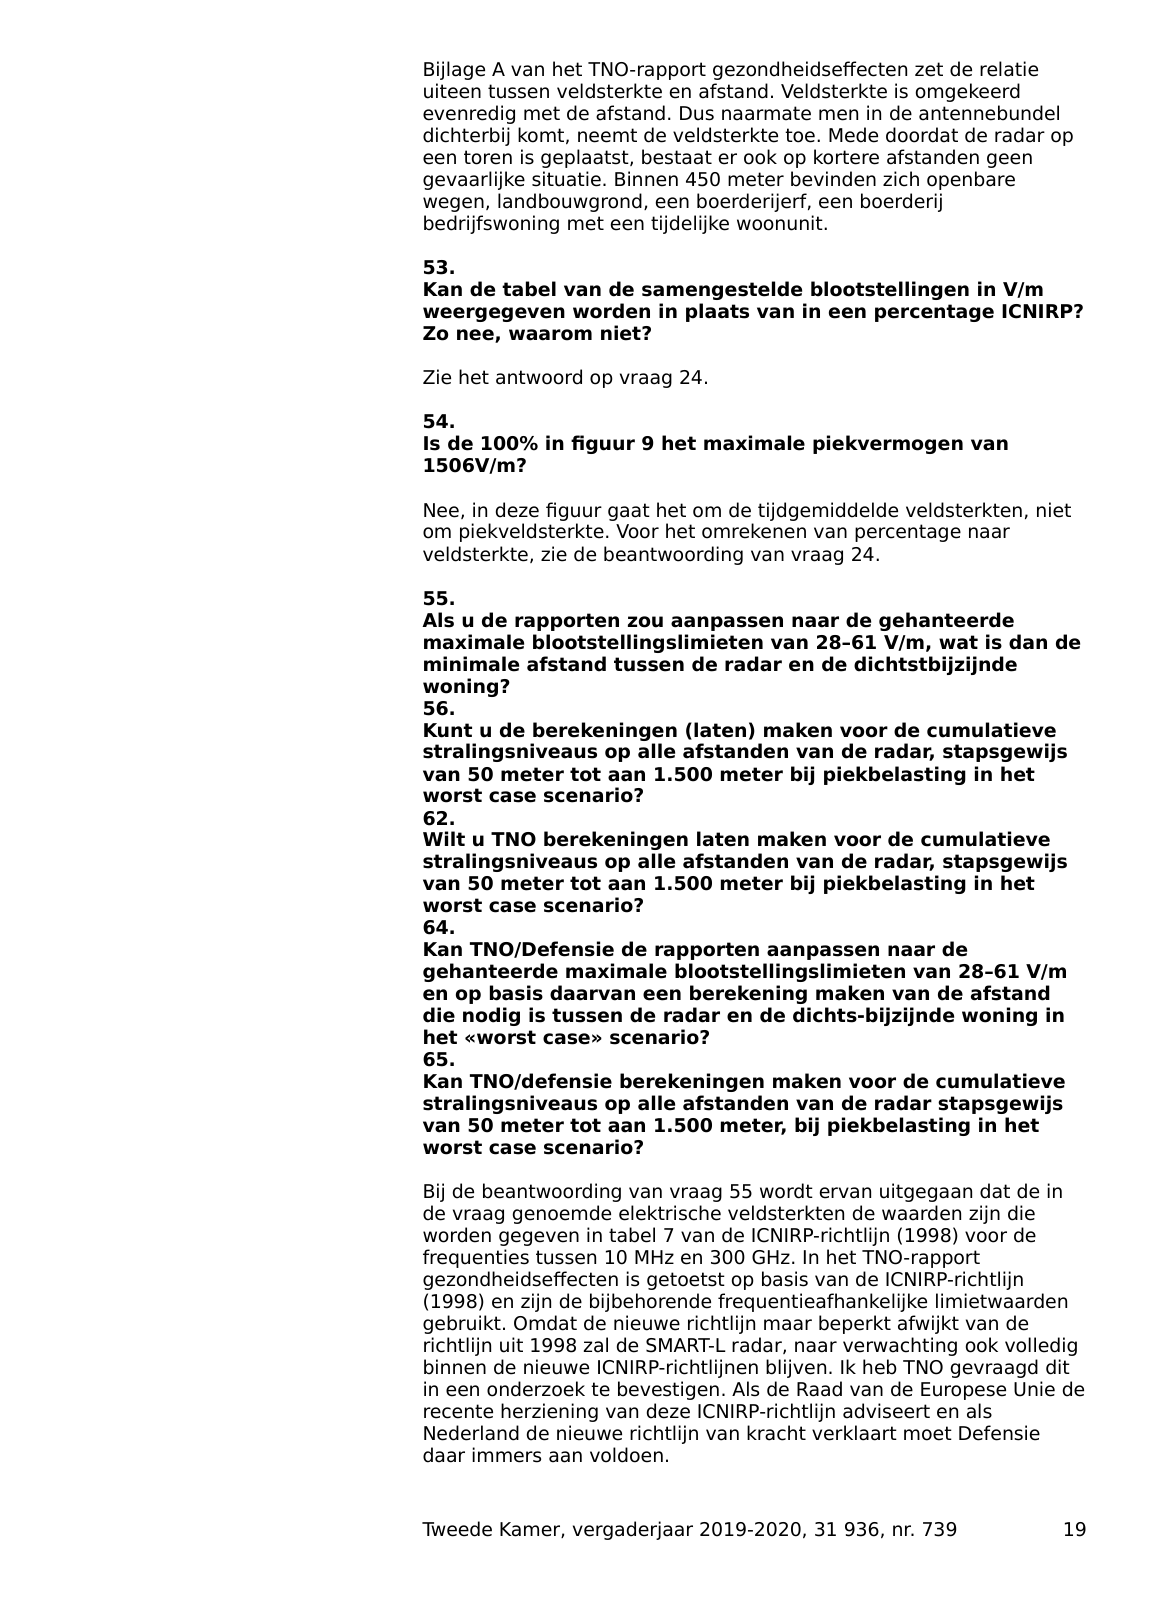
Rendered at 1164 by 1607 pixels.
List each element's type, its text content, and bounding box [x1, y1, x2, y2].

text Zie het antwoord op vraag 24. [422, 367, 1087, 389]
text Is de 100% in figuur 9 het maximale piekvermogen van 1506V/m? [422, 433, 1087, 477]
text Wilt u TNO berekeningen laten maken voor de cumulatieve stralingsniveaus op alle afstanden van de radar, stapsgewijs van 50 meter tot aan 1.500 meter bij piekbelasting in het worst case scenario? [422, 829, 1087, 917]
text Kan de tabel van de samengestelde blootstellingen in V/m weergegeven worden in plaats van in een percentage ICNIRP? Zo nee, waarom niet? [422, 279, 1087, 345]
text Kunt u de berekeningen (laten) maken voor de cumulatieve stralingsniveaus op alle afstanden van de radar, stapsgewijs van 50 meter tot aan 1.500 meter bij piekbelasting in het worst case scenario? [422, 719, 1087, 807]
text Kan TNO/defensie berekeningen maken voor de cumulatieve stralingsniveaus op alle afstanden van de radar stapsgewijs van 50 meter tot aan 1.500 meter, bij piekbelasting in het worst case scenario? [422, 1071, 1087, 1159]
text Nee, in deze figuur gaat het om de tijdgemiddelde veldsterkten, niet om piekveldsterkte. Voor het omrekenen van percentage naar veldsterkte, zie de beantwoording van vraag 24. [422, 499, 1087, 565]
text 62. [422, 807, 1087, 829]
text Bij de beantwoording van vraag 55 wordt ervan uitgegaan dat de in de vraag genoemde elektrische veldsterkten de waarden zijn die worden gegeven in tabel 7 van de ICNIRP-richtlijn (1998) voor de frequenties tussen 10 MHz en 300 GHz. In het TNO-rapport gezondheidseffecten is getoetst op basis van de ICNIRP-richtlijn (1998) en zijn de bijbehorende frequentieafhankelijke limietwaarden gebruikt. Omdat de nieuwe richtlijn maar beperkt afwijkt van de richtlijn uit 1998 zal de SMART-L radar, naar verwachting ook volledig binnen de nieuwe ICNIRP-richtlijnen blijven. Ik heb TNO gevraagd dit in een onderzoek te bevestigen. Als de Raad van de Europese Unie de recente herziening van deze ICNIRP-richtlijn adviseert en als Nederland de nieuwe richtlijn van kracht verklaart moet Defensie daar immers aan voldoen. [422, 1181, 1087, 1467]
text Bijlage A van het TNO-rapport gezondheidseffecten zet de relatie uiteen tussen veldsterkte en afstand. Veldsterkte is omgekeerd evenredig met de afstand. Dus naarmate men in de antennebundel dichterbij komt, neemt de veldsterkte toe. Mede doordat de radar op een toren is geplaatst, bestaat er ook op kortere afstanden geen gevaarlijke situatie. Binnen 450 meter bevinden zich openbare wegen, landbouwgrond, een boerderijerf, een boerderij bedrijfswoning met een tijdelijke woonunit. [422, 59, 1087, 235]
text 55. [422, 588, 1087, 609]
text 64. [422, 917, 1087, 939]
text Kan TNO/Defensie de rapporten aanpassen naar de gehanteerde maximale blootstellingslimieten van 28–61 V/m en op basis daarvan een berekening maken van de afstand die nodig is tussen de radar en de dichts-bijzijnde woning in het «worst case» scenario? [422, 939, 1087, 1049]
text 65. [422, 1049, 1087, 1071]
text 53. [422, 257, 1087, 279]
text 56. [422, 697, 1087, 719]
text Als u de rapporten zou aanpassen naar de gehanteerde maximale blootstellingslimieten van 28–61 V/m, wat is dan de minimale afstand tussen de radar en de dichtstbijzijnde woning? [422, 609, 1087, 697]
text 54. [422, 411, 1087, 433]
